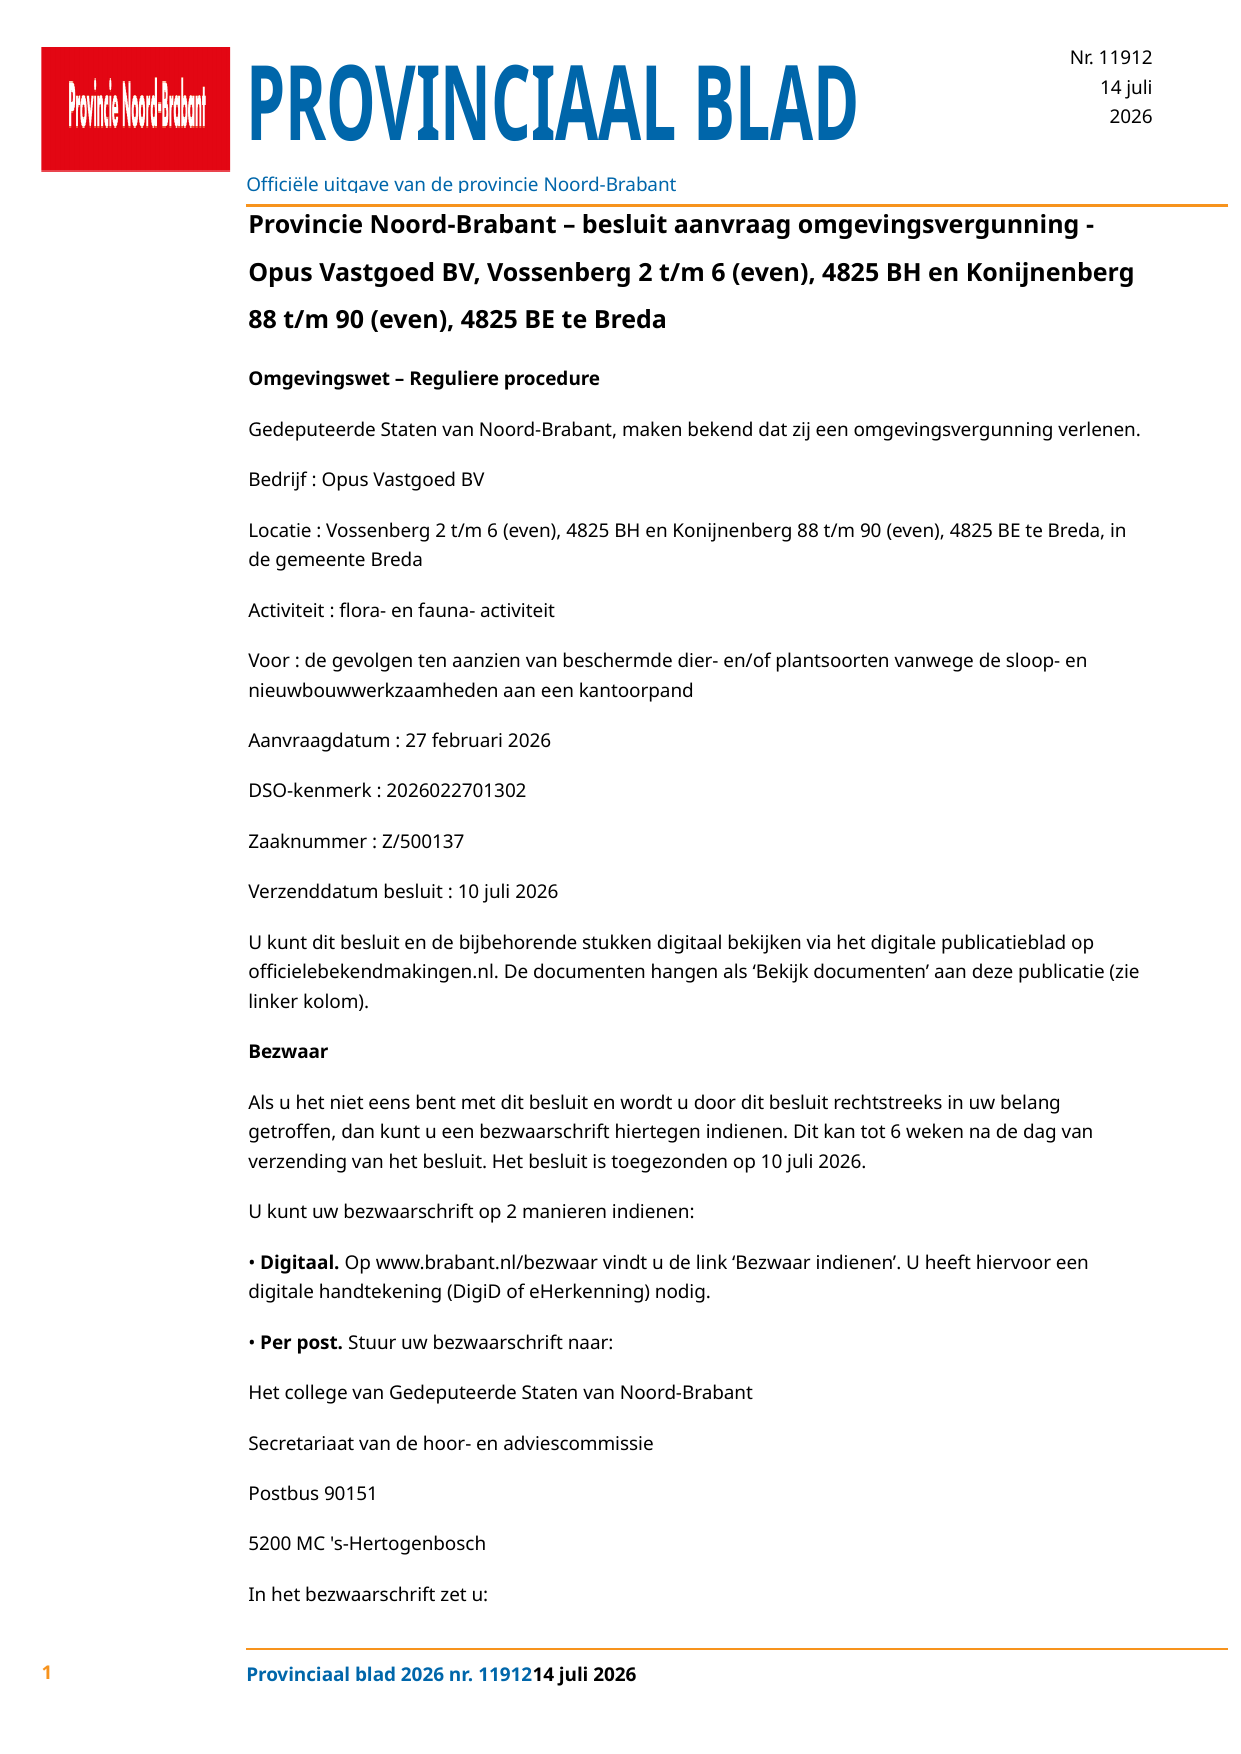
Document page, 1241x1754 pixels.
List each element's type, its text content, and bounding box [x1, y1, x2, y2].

text Activiteit : flora- en fauna- activiteit [248, 597, 1152, 622]
text Bezwaar [248, 1038, 1152, 1064]
text Verzenddatum besluit : 10 juli 2026 [248, 878, 1152, 904]
text 5200 MC 's‑Hertogenbosch [248, 1531, 1152, 1556]
text In het bezwaarschrift zet u: [248, 1581, 1152, 1607]
text Voor : de gevolgen ten aanzien van beschermde dier- en/of plantsoorten vanwege de sloop- en nieuwbouwwerkzaamheden aan een kantoorpand [248, 647, 1152, 702]
text Secretariaat van de hoor- en adviescommissie [248, 1430, 1152, 1455]
text Het college van Gedeputeerde Staten van Noord-Brabant [248, 1379, 1152, 1405]
text Gedeputeerde Staten van Noord-Brabant, maken bekend dat zij een omgevingsvergunning verlenen. [248, 416, 1152, 442]
text U kunt uw bezwaarschrift op 2 manieren indienen: [248, 1198, 1152, 1224]
text Locatie : Vossenberg 2 t/m 6 (even), 4825 BH en Konijnenberg 88 t/m 90 (even), 4825 BE te Breda, in de gemeente Breda [248, 517, 1152, 572]
text Omgevingswet – Reguliere procedure [248, 366, 1152, 391]
text Als u het niet eens bent met dit besluit en wordt u door dit besluit rechtstreeks in uw belang getroffen, dan kunt u een bezwaarschrift hiertegen indienen. Dit kan tot 6 weken na de dag van verzending van het besluit. Het besluit is toegezonden op 10 juli 2026. [248, 1089, 1152, 1174]
text DSO-kenmerk : 2026022701302 [248, 778, 1152, 803]
text Aanvraagdatum : 27 februari 2026 [248, 727, 1152, 753]
text • Digitaal. Op www.brabant.nl/bezwaar vindt u de link ‘Bezwaar indienen’. U heeft hiervoor een digitale handtekening (DigiD of eHerkenning) nodig. [248, 1249, 1152, 1304]
text Zaaknummer : Z/500137 [248, 828, 1152, 854]
picture [41, 47, 231, 172]
text U kunt dit besluit en de bijbehorende stukken digitaal bekijken via het digitale publicatieblad op officielebekendmakingen.nl. De documenten hangen als ‘Bekijk documenten’ aan deze publicatie (zie linker kolom). [248, 929, 1152, 1014]
text Provincie Noord-Brabant – besluit aanvraag omgevingsvergunning - Opus Vastgoed BV, Vossenberg 2 t/m 6 (even), 4825 BH en Konijnenberg 88 t/m 90 (even), 4825 BE te Breda [248, 207, 1152, 336]
text Postbus 90151 [248, 1480, 1152, 1506]
text Bedrijf : Opus Vastgoed BV [248, 466, 1152, 492]
text • Per post. Stuur uw bezwaarschrift naar: [248, 1329, 1152, 1354]
